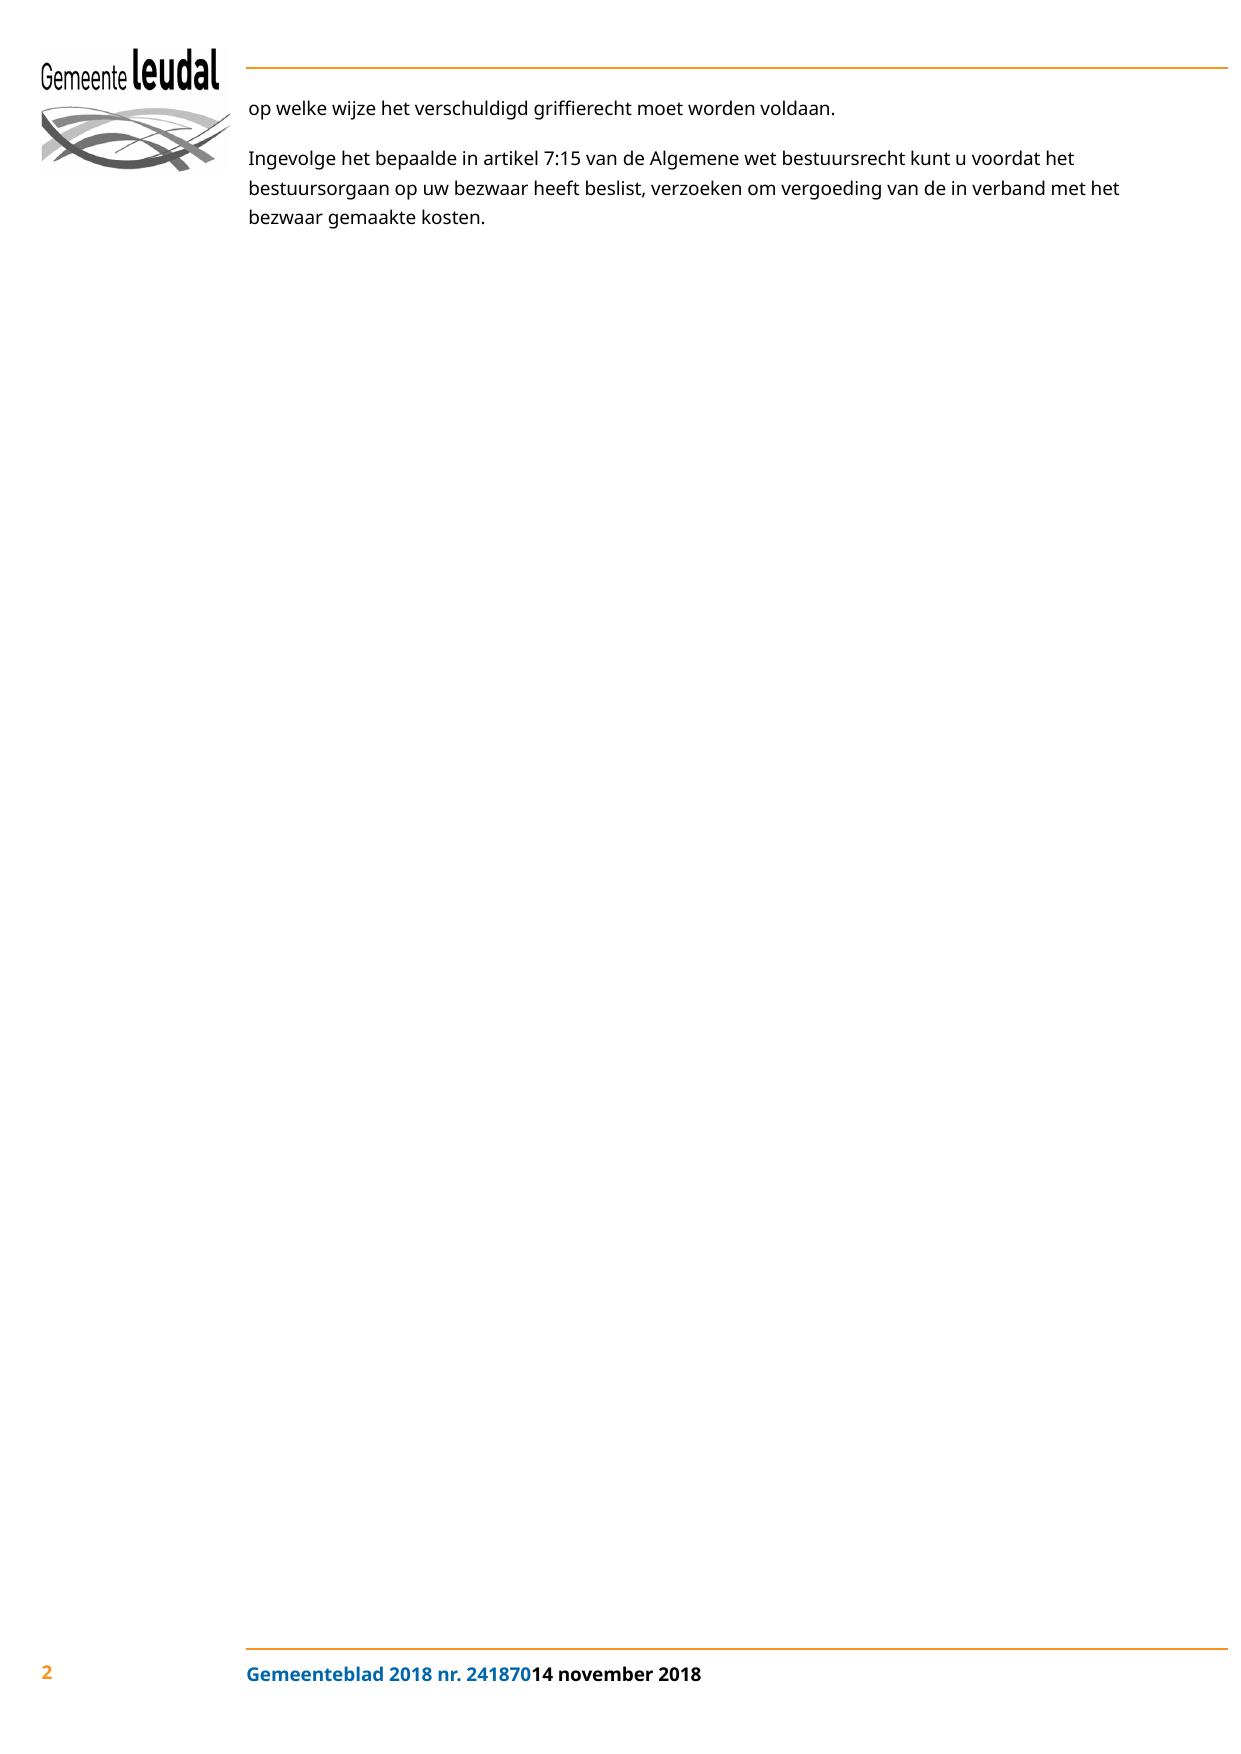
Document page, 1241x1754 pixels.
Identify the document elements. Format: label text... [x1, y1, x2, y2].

picture [41, 47, 231, 172]
text op welke wijze het verschuldigd griffierecht moet worden voldaan. [248, 95, 1152, 121]
text Ingevolge het bepaalde in artikel 7:15 van de Algemene wet bestuursrecht kunt u voordat het bestuursorgaan op uw bezwaar heeft beslist, verzoeken om vergoeding van de in verband met het bezwaar gemaakte kosten. [248, 145, 1152, 230]
